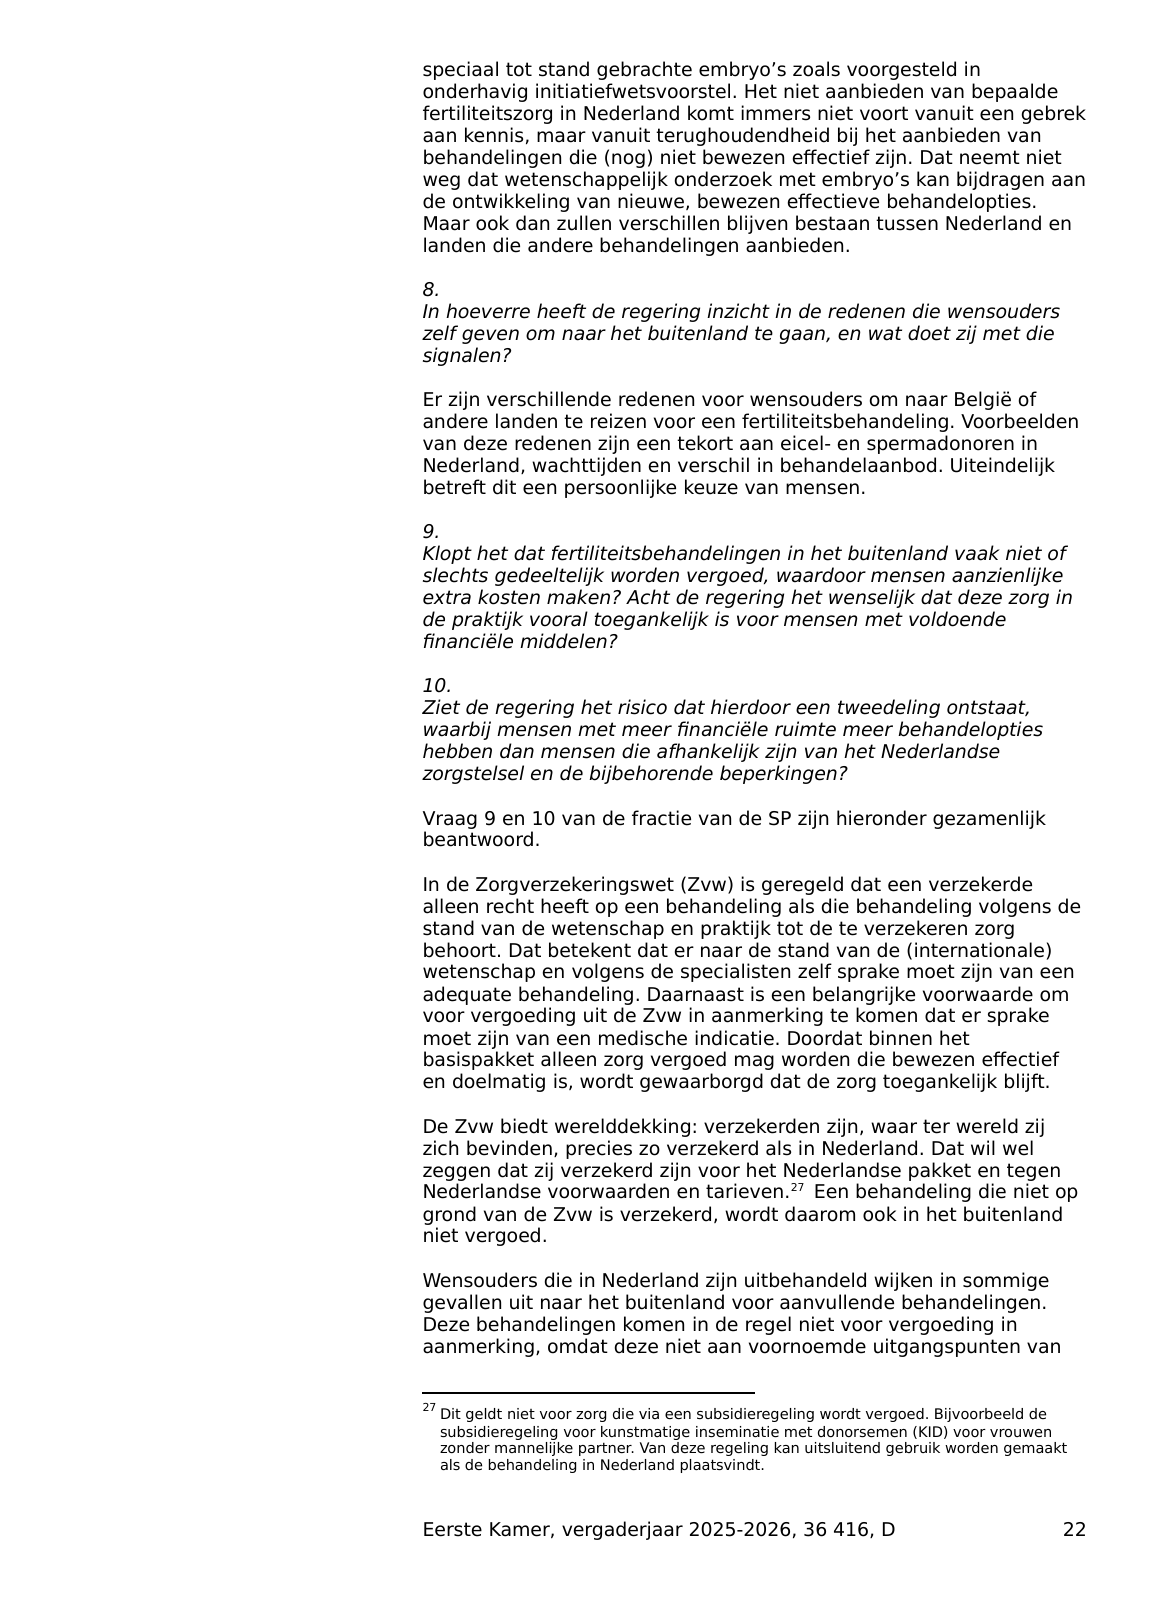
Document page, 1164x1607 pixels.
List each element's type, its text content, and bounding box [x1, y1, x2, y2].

text 8. [422, 279, 1087, 301]
text Er zijn verschillende redenen voor wensouders om naar België of andere landen te reizen voor een fertiliteitsbehandeling. Voorbeelden van deze redenen zijn een tekort aan eicel- en spermadonoren in Nederland, wachttijden en verschil in behandelaanbod. Uiteindelijk betreft dit een persoonlijke keuze van mensen. [422, 389, 1087, 499]
text Ziet de regering het risico dat hierdoor een tweedeling ontstaat, waarbij mensen met meer financiële ruimte meer behandelopties hebben dan mensen die afhankelijk zijn van het Nederlandse zorgstelsel en de bijbehorende beperkingen? [422, 697, 1087, 785]
text 9. [422, 521, 1087, 543]
text Wensouders die in Nederland zijn uitbehandeld wijken in sommige gevallen uit naar het buitenland voor aanvullende behandelingen. Deze behandelingen komen in de regel niet voor vergoeding in aanmerking, omdat deze niet aan voornoemde uitgangspunten van [422, 1269, 1087, 1357]
text Dit geldt niet voor zorg die via een subsidieregeling wordt vergoed. Bijvoorbeeld de subsidieregeling voor kunstmatige inseminatie met donorsemen (KID) voor vrouwen zonder mannelijke partner. Van deze regeling kan uitsluitend gebruik worden gemaakt als de behandeling in Nederland plaatsvindt. [422, 1402, 1087, 1474]
text 10. [422, 675, 1087, 697]
text speciaal tot stand gebrachte embryo’s zoals voorgesteld in onderhavig initiatiefwetsvoorstel. Het niet aanbieden van bepaalde fertiliteitszorg in Nederland komt immers niet voort vanuit een gebrek aan kennis, maar vanuit terughoudendheid bij het aanbieden van behandelingen die (nog) niet bewezen effectief zijn. Dat neemt niet weg dat wetenschappelijk onderzoek met embryo’s kan bijdragen aan de ontwikkeling van nieuwe, bewezen effectieve behandelopties. Maar ook dan zullen verschillen blijven bestaan tussen Nederland en landen die andere behandelingen aanbieden. [422, 59, 1087, 257]
text De Zvw biedt werelddekking: verzekerden zijn, waar ter wereld zij zich bevinden, precies zo verzekerd als in Nederland. Dat wil wel zeggen dat zij verzekerd zijn voor het Nederlandse pakket en tegen Nederlandse voorwaarden en tarieven. Een behandeling die niet op grond van de Zvw is verzekerd, wordt daarom ook in het buitenland niet vergoed. [422, 1116, 1087, 1247]
text In de Zorgverzekeringswet (Zvw) is geregeld dat een verzekerde alleen recht heeft op een behandeling als die behandeling volgens de stand van de wetenschap en praktijk tot de te verzekeren zorg behoort. Dat betekent dat er naar de stand van de (internationale) wetenschap en volgens de specialisten zelf sprake moet zijn van een adequate behandeling. Daarnaast is een belangrijke voorwaarde om voor vergoeding uit de Zvw in aanmerking te komen dat er sprake moet zijn van een medische indicatie. Doordat binnen het basispakket alleen zorg vergoed mag worden die bewezen effectief en doelmatig is, wordt gewaarborgd dat de zorg toegankelijk blijft. [422, 873, 1087, 1093]
text Klopt het dat fertiliteitsbehandelingen in het buitenland vaak niet of slechts gedeeltelijk worden vergoed, waardoor mensen aanzienlijke extra kosten maken? Acht de regering het wenselijk dat deze zorg in de praktijk vooral toegankelijk is voor mensen met voldoende financiële middelen? [422, 543, 1087, 653]
text In hoeverre heeft de regering inzicht in de redenen die wensouders zelf geven om naar het buitenland te gaan, en wat doet zij met die signalen? [422, 301, 1087, 367]
text Vraag 9 en 10 van de fractie van de SP zijn hieronder gezamenlijk beantwoord. [422, 807, 1087, 851]
